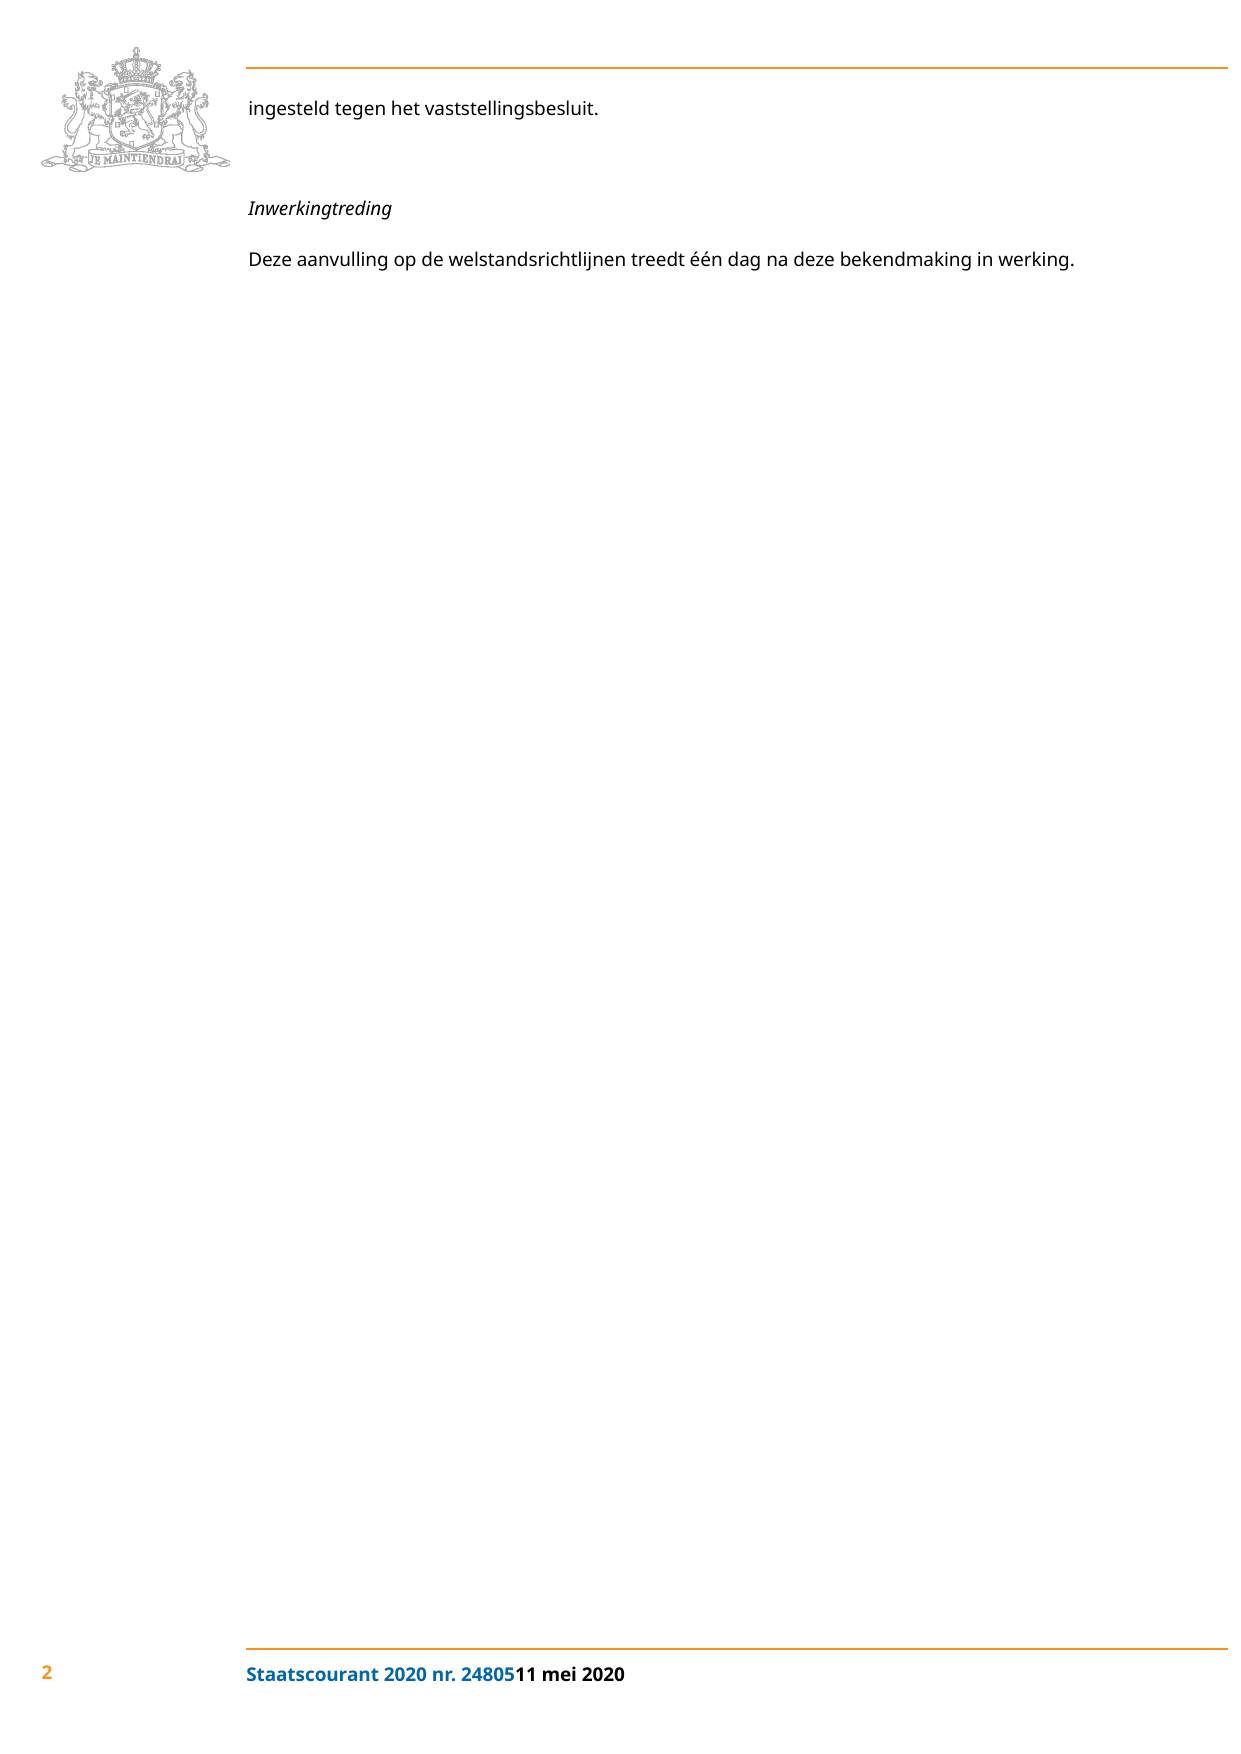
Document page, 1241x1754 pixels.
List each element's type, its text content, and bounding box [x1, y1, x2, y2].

text ingesteld tegen het vaststellingsbesluit. [248, 95, 1152, 121]
picture [41, 47, 231, 172]
text Deze aanvulling op de welstandsrichtlijnen treedt één dag na deze bekendmaking in werking. [248, 246, 1152, 272]
text Inwerkingtreding [248, 196, 1152, 221]
